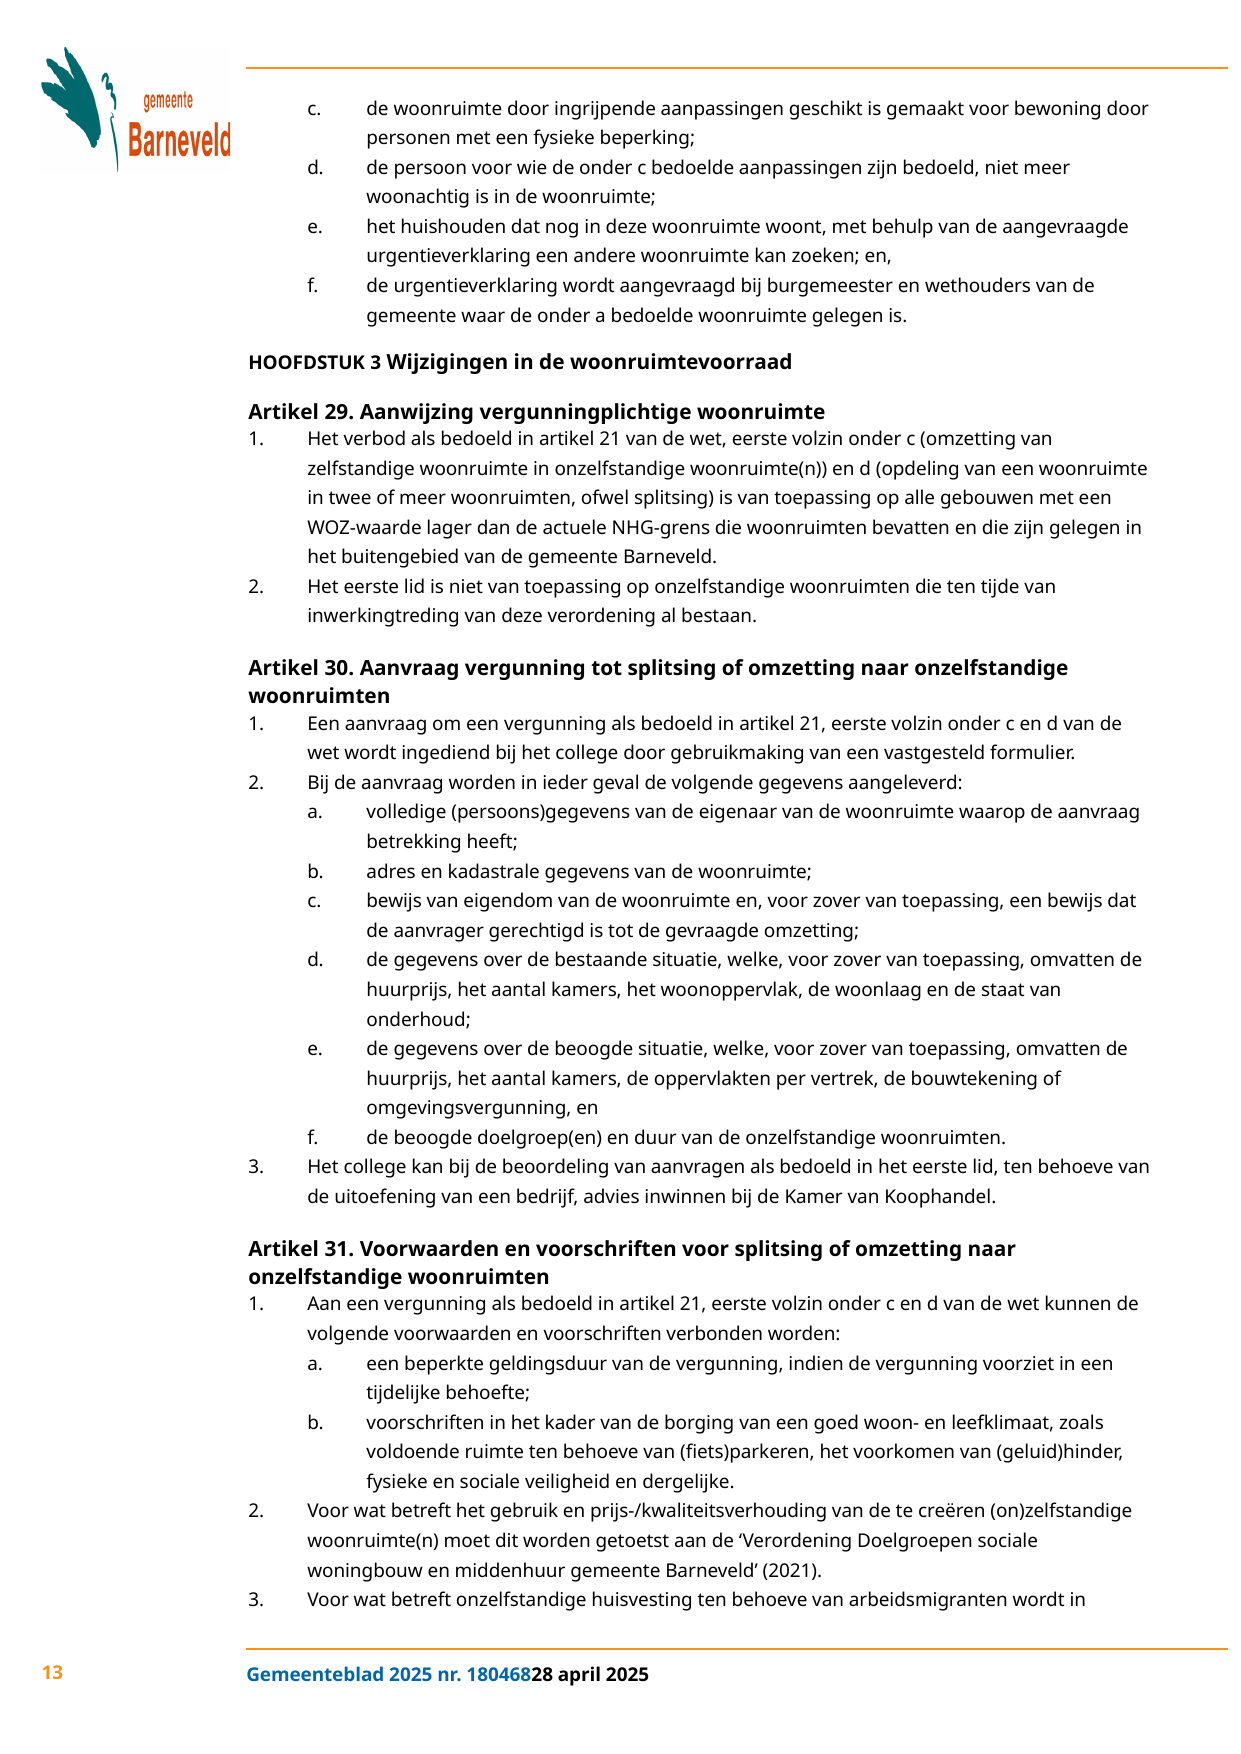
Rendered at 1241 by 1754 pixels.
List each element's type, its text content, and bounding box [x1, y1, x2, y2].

list voorschriften in het kader van de borging van een goed woon- en leefklimaat, zoals voldoende ruimte ten behoeve van (fiets)parkeren, het voorkomen van (geluid)hinder, fysieke en sociale veiligheid en dergelijke. [307, 1409, 1152, 1494]
list de urgentieverklaring wordt aangevraagd bij burgemeester en wethouders van de gemeente waar de onder a bedoelde woonruimte gelegen is. [307, 272, 1152, 328]
list Aan een vergunning als bedoeld in artikel 21, eerste volzin onder c en d van de wet kunnen de volgende voorwaarden en voorschriften verbonden worden: [248, 1291, 1152, 1346]
text Artikel 30. Aanvraag vergunning tot splitsing of omzetting naar onzelfstandige woonruimten [248, 653, 1152, 710]
list adres en kadastrale gegevens van de woonruimte; [307, 858, 1152, 884]
list Het eerste lid is niet van toepassing op onzelfstandige woonruimten die ten tijde van inwerkingtreding van deze verordening al bestaan. [248, 573, 1152, 628]
text Artikel 29. Aanwijzing vergunningplichtige woonruimte [248, 397, 1152, 425]
list de beoogde doelgroep(en) en duur van de onzelfstandige woonruimten. [307, 1124, 1152, 1150]
list Het college kan bij de beoordeling van aanvragen als bedoeld in het eerste lid, ten behoeve van de uitoefening van een bedrijf, advies inwinnen bij de Kamer van Koophandel. [248, 1154, 1152, 1209]
list de gegevens over de beoogde situatie, welke, voor zover van toepassing, omvatten de huurprijs, het aantal kamers, de oppervlakten per vertrek, de bouwtekening of omgevingsvergunning, en [307, 1035, 1152, 1120]
list Het verbod als bedoeld in artikel 21 van de wet, eerste volzin onder c (omzetting van zelfstandige woonruimte in onzelfstandige woonruimte(n)) en d (opdeling van een woonruimte in twee of meer woonruimten, ofwel splitsing) is van toepassing op alle gebouwen met een WOZ-waarde lager dan de actuele NHG-grens die woonruimten bevatten en die zijn gelegen in het buitengebied van de gemeente Barneveld. [248, 425, 1152, 569]
list een beperkte geldingsduur van de vergunning, indien de vergunning voorziet in een tijdelijke behoefte; [307, 1350, 1152, 1405]
text Artikel 31. Voorwaarden en voorschriften voor splitsing of omzetting naar onzelfstandige woonruimten [248, 1234, 1152, 1291]
list de woonruimte door ingrijpende aanpassingen geschikt is gemaakt voor bewoning door personen met een fysieke beperking; [307, 95, 1152, 150]
list Voor wat betreft het gebruik en prijs-/kwaliteitsverhouding van de te creëren (on)zelfstandige woonruimte(n) moet dit worden getoetst aan de ‘Verordening Doelgroepen sociale woningbouw en middenhuur gemeente Barneveld’ (2021). [248, 1498, 1152, 1583]
list bewijs van eigendom van de woonruimte en, voor zover van toepassing, een bewijs dat de aanvrager gerechtigd is tot de gevraagde omzetting; [307, 887, 1152, 943]
list de gegevens over de bestaande situatie, welke, voor zover van toepassing, omvatten de huurprijs, het aantal kamers, het woonoppervlak, de woonlaag en de staat van onderhoud; [307, 947, 1152, 1032]
list volledige (persoons)gegevens van de eigenaar van de woonruimte waarop de aanvraag betrekking heeft; [307, 799, 1152, 854]
list het huishouden dat nog in deze woonruimte woont, met behulp van de aangevraagde urgentieverklaring een andere woonruimte kan zoeken; en, [307, 213, 1152, 268]
list Bij de aanvraag worden in ieder geval de volgende gegevens aangeleverd: [248, 769, 1152, 795]
picture [41, 47, 231, 172]
list de persoon voor wie de onder c bedoelde aanpassingen zijn bedoeld, niet meer woonachtig is in de woonruimte; [307, 154, 1152, 209]
text HOOFDSTUK 3 Wijzigingen in de woonruimtevoorraad [248, 347, 1152, 376]
list Een aanvraag om een vergunning als bedoeld in artikel 21, eerste volzin onder c en d van de wet wordt ingediend bij het college door gebruikmaking van een vastgesteld formulier. [248, 710, 1152, 765]
list Voor wat betreft onzelfstandige huisvesting ten behoeve van arbeidsmigranten wordt in [248, 1586, 1152, 1612]
